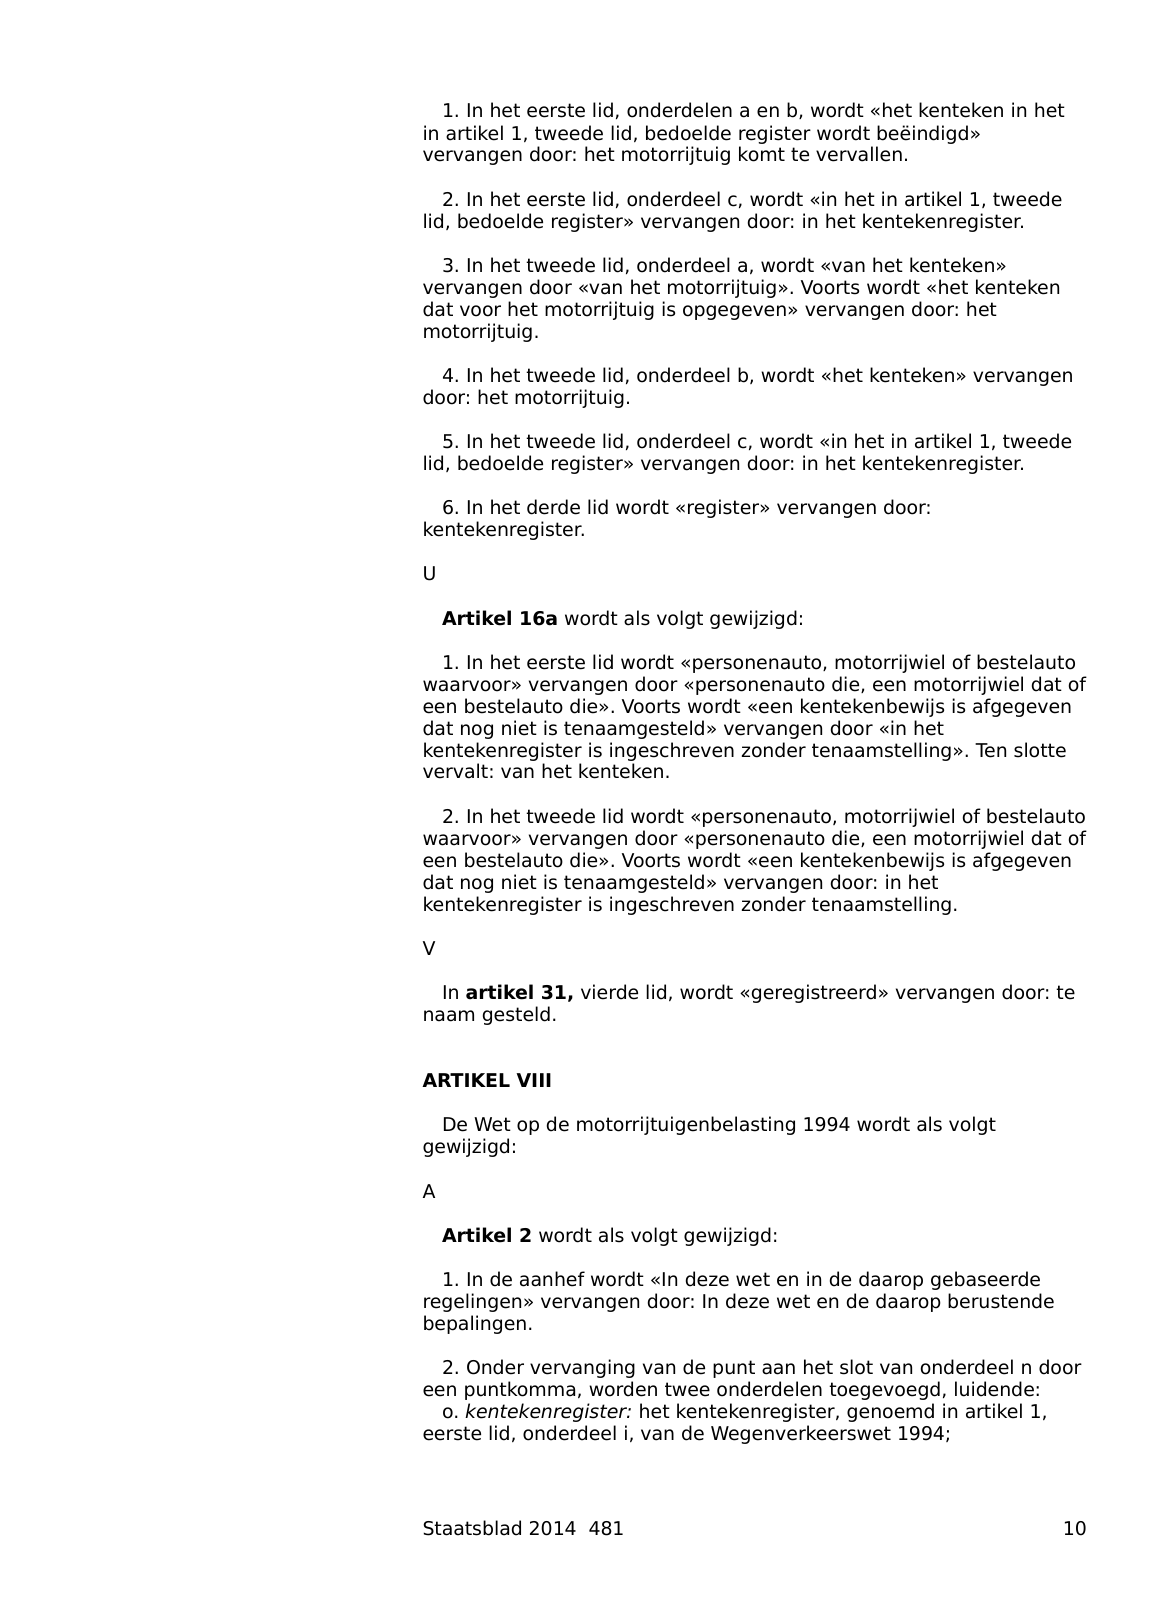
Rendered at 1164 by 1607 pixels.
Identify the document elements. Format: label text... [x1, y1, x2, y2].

text 5. In het tweede lid, onderdeel c, wordt «in het in artikel 1, tweede lid, bedoelde register» vervangen door: in het kentekenregister. [422, 431, 1087, 475]
text 2. Onder vervanging van de punt aan het slot van onderdeel n door een puntkomma, worden twee onderdelen toegevoegd, luidende: [422, 1357, 1087, 1401]
text U [422, 563, 1087, 585]
text V [422, 938, 1087, 960]
text 2. In het eerste lid, onderdeel c, wordt «in het in artikel 1, tweede lid, bedoelde register» vervangen door: in het kentekenregister. [422, 188, 1087, 232]
text De Wet op de motorrijtuigenbelasting 1994 wordt als volgt gewijzigd: [422, 1114, 1087, 1158]
text 3. In het tweede lid, onderdeel a, wordt «van het kenteken» vervangen door «van het motorrijtuig». Voorts wordt «het kenteken dat voor het motorrijtuig is opgegeven» vervangen door: het motorrijtuig. [422, 255, 1087, 343]
subtitle ARTIKEL VIII [422, 1070, 1087, 1092]
text 4. In het tweede lid, onderdeel b, wordt «het kenteken» vervangen door: het motorrijtuig. [422, 365, 1087, 409]
text In artikel 31, vierde lid, wordt «geregistreerd» vervangen door: te naam gesteld. [422, 982, 1087, 1026]
text A [422, 1181, 1087, 1202]
text 1. In het eerste lid wordt «personenauto, motorrijwiel of bestelauto waarvoor» vervangen door «personenauto die, een motorrijwiel dat of een bestelauto die». Voorts wordt «een kentekenbewijs is afgegeven dat nog niet is tenaamgesteld» vervangen door «in het kentekenregister is ingeschreven zonder tenaamstelling». Ten slotte vervalt: van het kenteken. [422, 652, 1087, 783]
text 1. In het eerste lid, onderdelen a en b, wordt «het kenteken in het in artikel 1, tweede lid, bedoelde register wordt beëindigd» vervangen door: het motorrijtuig komt te vervallen. [422, 100, 1087, 166]
text 1. In de aanhef wordt «In deze wet en in de daarop gebaseerde regelingen» vervangen door: In deze wet en de daarop berustende bepalingen. [422, 1269, 1087, 1335]
text 2. In het tweede lid wordt «personenauto, motorrijwiel of bestelauto waarvoor» vervangen door «personenauto die, een motorrijwiel dat of een bestelauto die». Voorts wordt «een kentekenbewijs is afgegeven dat nog niet is tenaamgesteld» vervangen door: in het kentekenregister is ingeschreven zonder tenaamstelling. [422, 806, 1087, 916]
text 6. In het derde lid wordt «register» vervangen door: kentekenregister. [422, 497, 1087, 541]
text Artikel 2 wordt als volgt gewijzigd: [422, 1225, 1087, 1247]
text o. kentekenregister: het kentekenregister, genoemd in artikel 1, eerste lid, onderdeel i, van de Wegenverkeerswet 1994; [422, 1401, 1087, 1445]
text Artikel 16a wordt als volgt gewijzigd: [422, 607, 1087, 629]
